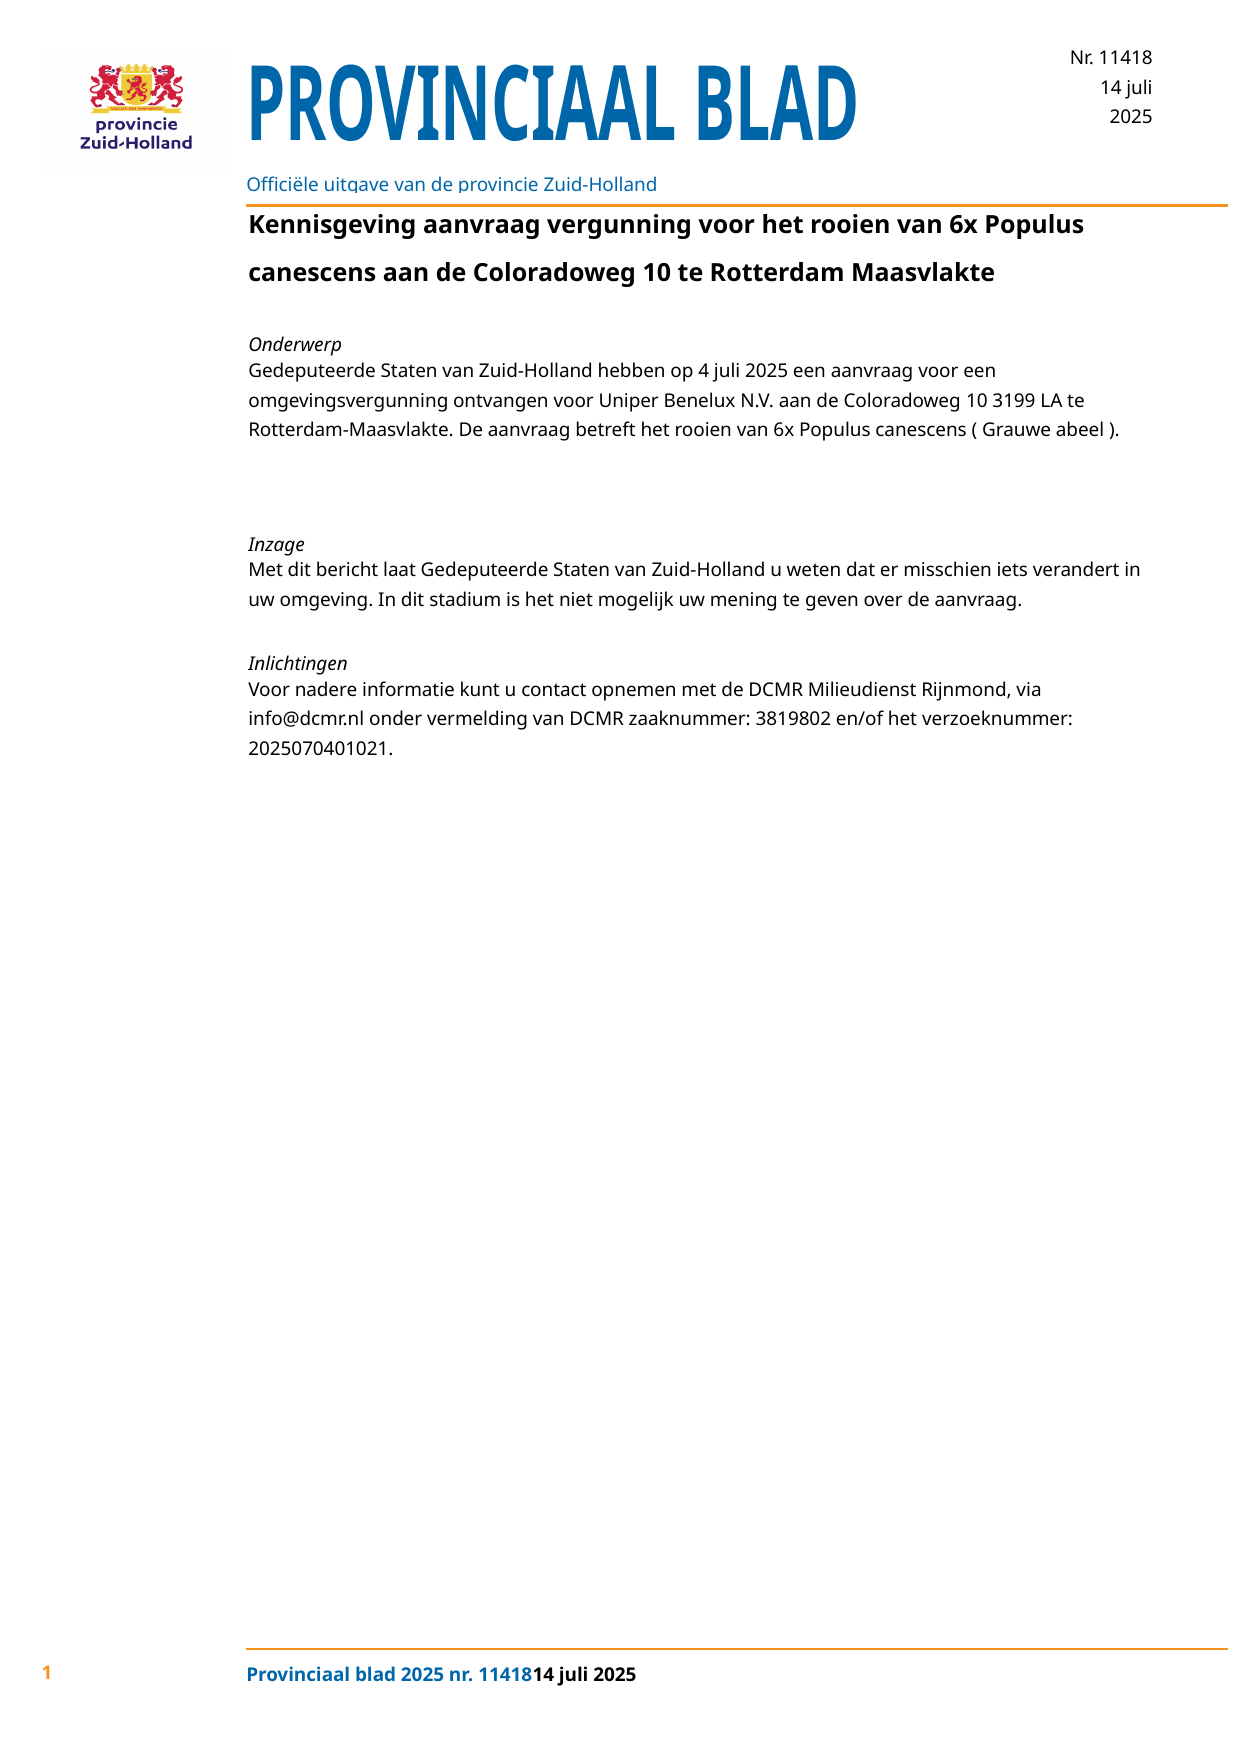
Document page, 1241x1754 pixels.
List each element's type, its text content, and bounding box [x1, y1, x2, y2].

text Inlichtingen [248, 650, 1152, 676]
text Met dit bericht laat Gedeputeerde Staten van Zuid-Holland u weten dat er misschien iets verandert in uw omgeving. In dit stadium is het niet mogelijk uw mening te geven over de aanvraag. [248, 556, 1152, 612]
picture [41, 47, 231, 172]
text Kennisgeving aanvraag vergunning voor het rooien van 6x Populus canescens aan de Coloradoweg 10 te Rotterdam Maasvlakte [248, 207, 1152, 288]
text Onderwerp [248, 331, 1152, 357]
text Inzage [248, 531, 1152, 556]
text Voor nadere informatie kunt u contact opnemen met de DCMR Milieudienst Rijnmond, via info@dcmr.nl onder vermelding van DCMR zaaknummer: 3819802 en/of het verzoeknummer: 2025070401021. [248, 676, 1152, 761]
text Gedeputeerde Staten van Zuid-Holland hebben op 4 juli 2025 een aanvraag voor een omgevingsvergunning ontvangen voor Uniper Benelux N.V. aan de Coloradoweg 10 3199 LA te Rotterdam-Maasvlakte. De aanvraag betreft het rooien van 6x Populus canescens ( Grauwe abeel ). [248, 357, 1152, 442]
